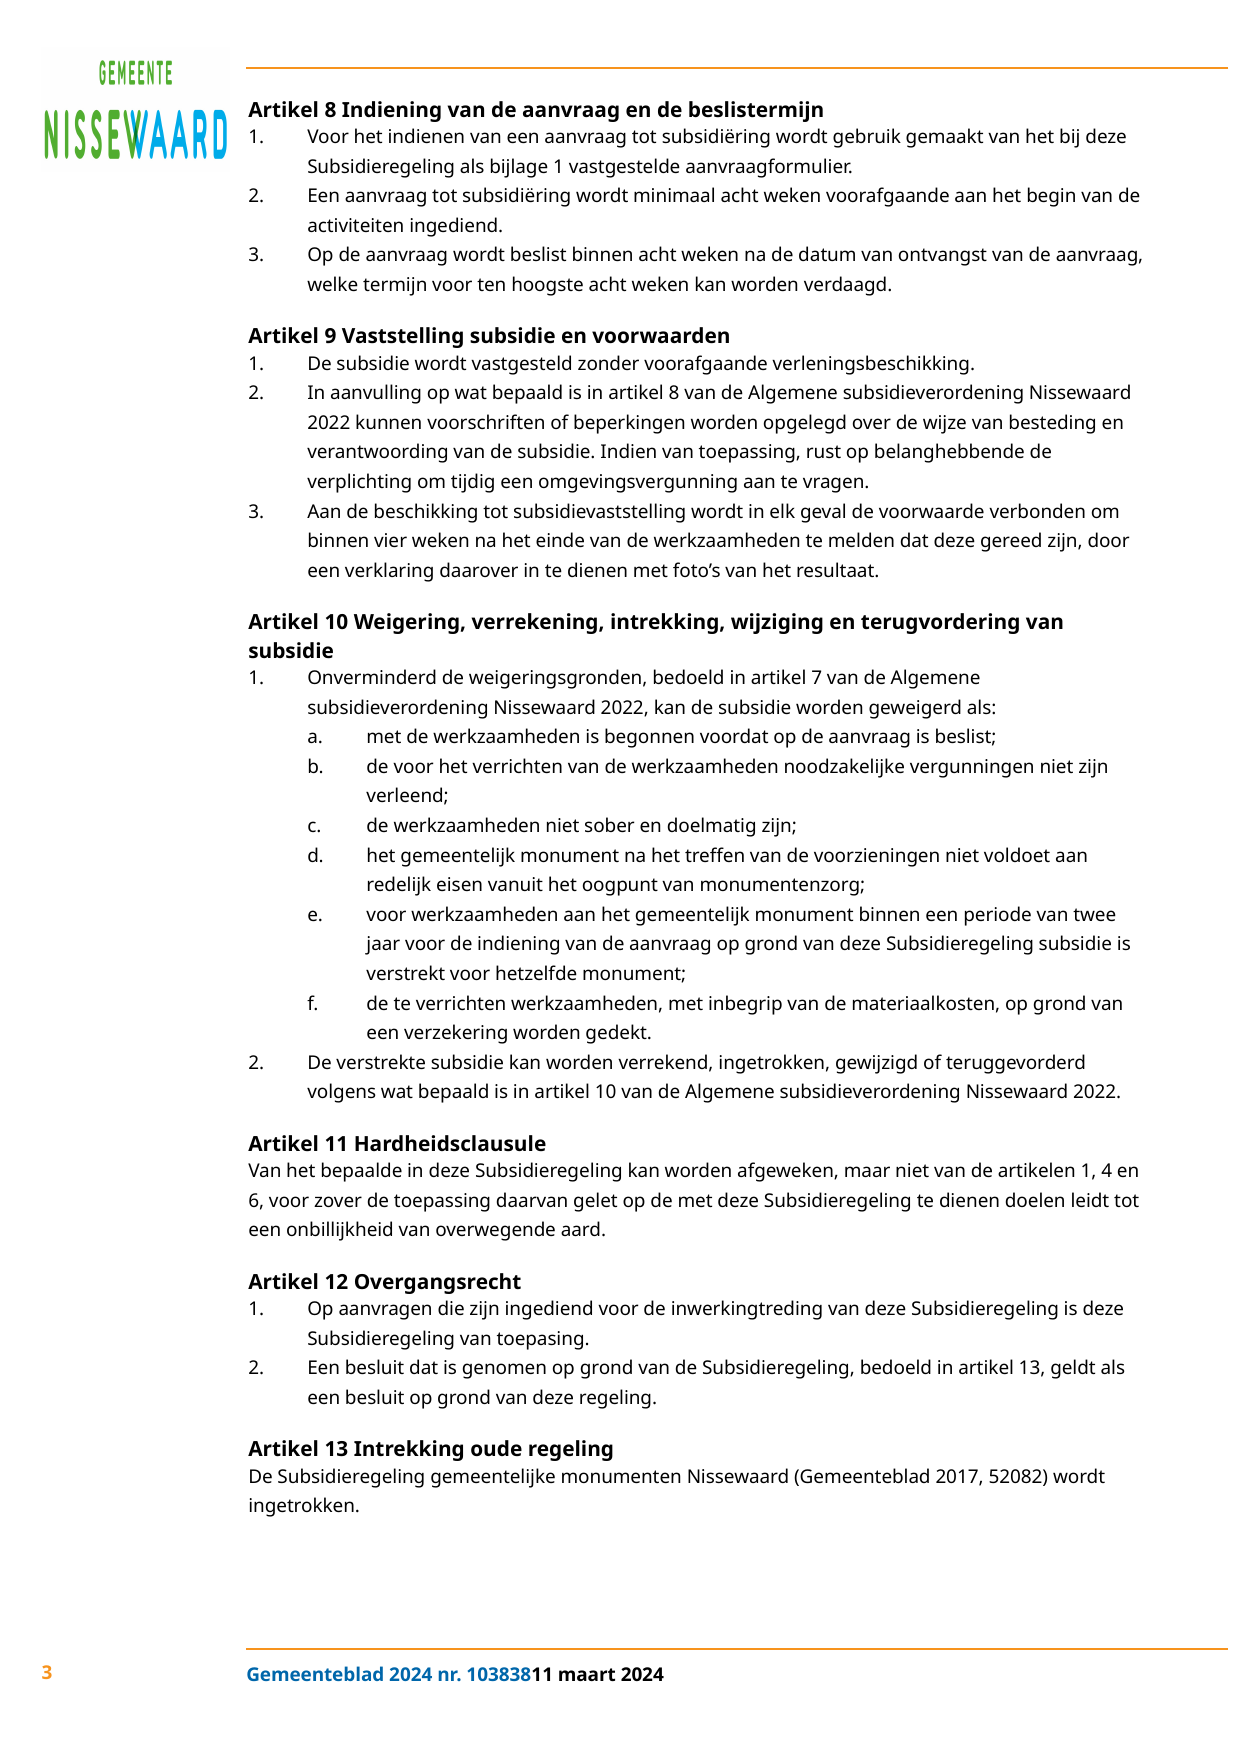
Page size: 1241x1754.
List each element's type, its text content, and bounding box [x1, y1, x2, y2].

list De subsidie wordt vastgesteld zonder voorafgaande verleningsbeschikking. [248, 350, 1152, 376]
text Artikel 12 Overgangsrecht [248, 1267, 1152, 1295]
list Voor het indienen van een aanvraag tot subsidiëring wordt gebruik gemaakt van het bij deze Subsidieregeling als bijlage 1 vastgestelde aanvraagformulier. [248, 123, 1152, 178]
list Op de aanvraag wordt beslist binnen acht weken na de datum van ontvangst van de aanvraag, welke termijn voor ten hoogste acht weken kan worden verdaagd. [248, 242, 1152, 297]
list de werkzaamheden niet sober en doelmatig zijn; [307, 812, 1152, 838]
list de te verrichten werkzaamheden, met inbegrip van de materiaalkosten, op grond van een verzekering worden gedekt. [307, 990, 1152, 1045]
list Aan de beschikking tot subsidievaststelling wordt in elk geval de voorwaarde verbonden om binnen vier weken na het einde van de werkzaamheden te melden dat deze gereed zijn, door een verklaring daarover in te dienen met foto’s van het resultaat. [248, 498, 1152, 583]
list Onverminderd de weigeringsgronden, bedoeld in artikel 7 van de Algemene subsidieverordening Nissewaard 2022, kan de subsidie worden geweigerd als: [248, 664, 1152, 720]
list voor werkzaamheden aan het gemeentelijk monument binnen een periode van twee jaar voor de indiening van de aanvraag op grond van deze Subsidieregeling subsidie is verstrekt voor hetzelfde monument; [307, 901, 1152, 986]
text Artikel 8 Indiening van de aanvraag en de beslistermijn [248, 95, 1152, 123]
list De verstrekte subsidie kan worden verrekend, ingetrokken, gewijzigd of teruggevorderd volgens wat bepaald is in artikel 10 van de Algemene subsidieverordening Nissewaard 2022. [248, 1049, 1152, 1104]
list Een besluit dat is genomen op grond van de Subsidieregeling, bedoeld in artikel 13, geldt als een besluit op grond van deze regeling. [248, 1354, 1152, 1410]
text Van het bepaalde in deze Subsidieregeling kan worden afgeweken, maar niet van de artikelen 1, 4 en 6, voor zover de toepassing daarvan gelet op de met deze Subsidieregeling te dienen doelen leidt tot een onbillijkheid van overwegende aard. [248, 1157, 1152, 1242]
list Op aanvragen die zijn ingediend voor de inwerkingtreding van deze Subsidieregeling is deze Subsidieregeling van toepasing. [248, 1295, 1152, 1351]
list de voor het verrichten van de werkzaamheden noodzakelijke vergunningen niet zijn verleend; [307, 753, 1152, 808]
text Artikel 10 Weigering, verrekening, intrekking, wijziging en terugvordering van subsidie [248, 607, 1152, 664]
text Artikel 9 Vaststelling subsidie en voorwaarden [248, 322, 1152, 350]
picture [41, 47, 231, 172]
list met de werkzaamheden is begonnen voordat op de aanvraag is beslist; [307, 723, 1152, 749]
text Artikel 11 Hardheidsclausule [248, 1129, 1152, 1157]
list In aanvulling op wat bepaald is in artikel 8 van de Algemene subsidieverordening Nissewaard 2022 kunnen voorschriften of beperkingen worden opgelegd over de wijze van besteding en verantwoording van de subsidie. Indien van toepassing, rust op belanghebbende de verplichting om tijdig een omgevingsvergunning aan te vragen. [248, 379, 1152, 494]
list Een aanvraag tot subsidiëring wordt minimaal acht weken voorafgaande aan het begin van de activiteiten ingediend. [248, 182, 1152, 238]
list het gemeentelijk monument na het treffen van de voorzieningen niet voldoet aan redelijk eisen vanuit het oogpunt van monumentenzorg; [307, 842, 1152, 897]
text De Subsidieregeling gemeentelijke monumenten Nissewaard (Gemeenteblad 2017, 52082) wordt ingetrokken. [248, 1463, 1152, 1518]
text Artikel 13 Intrekking oude regeling [248, 1434, 1152, 1463]
